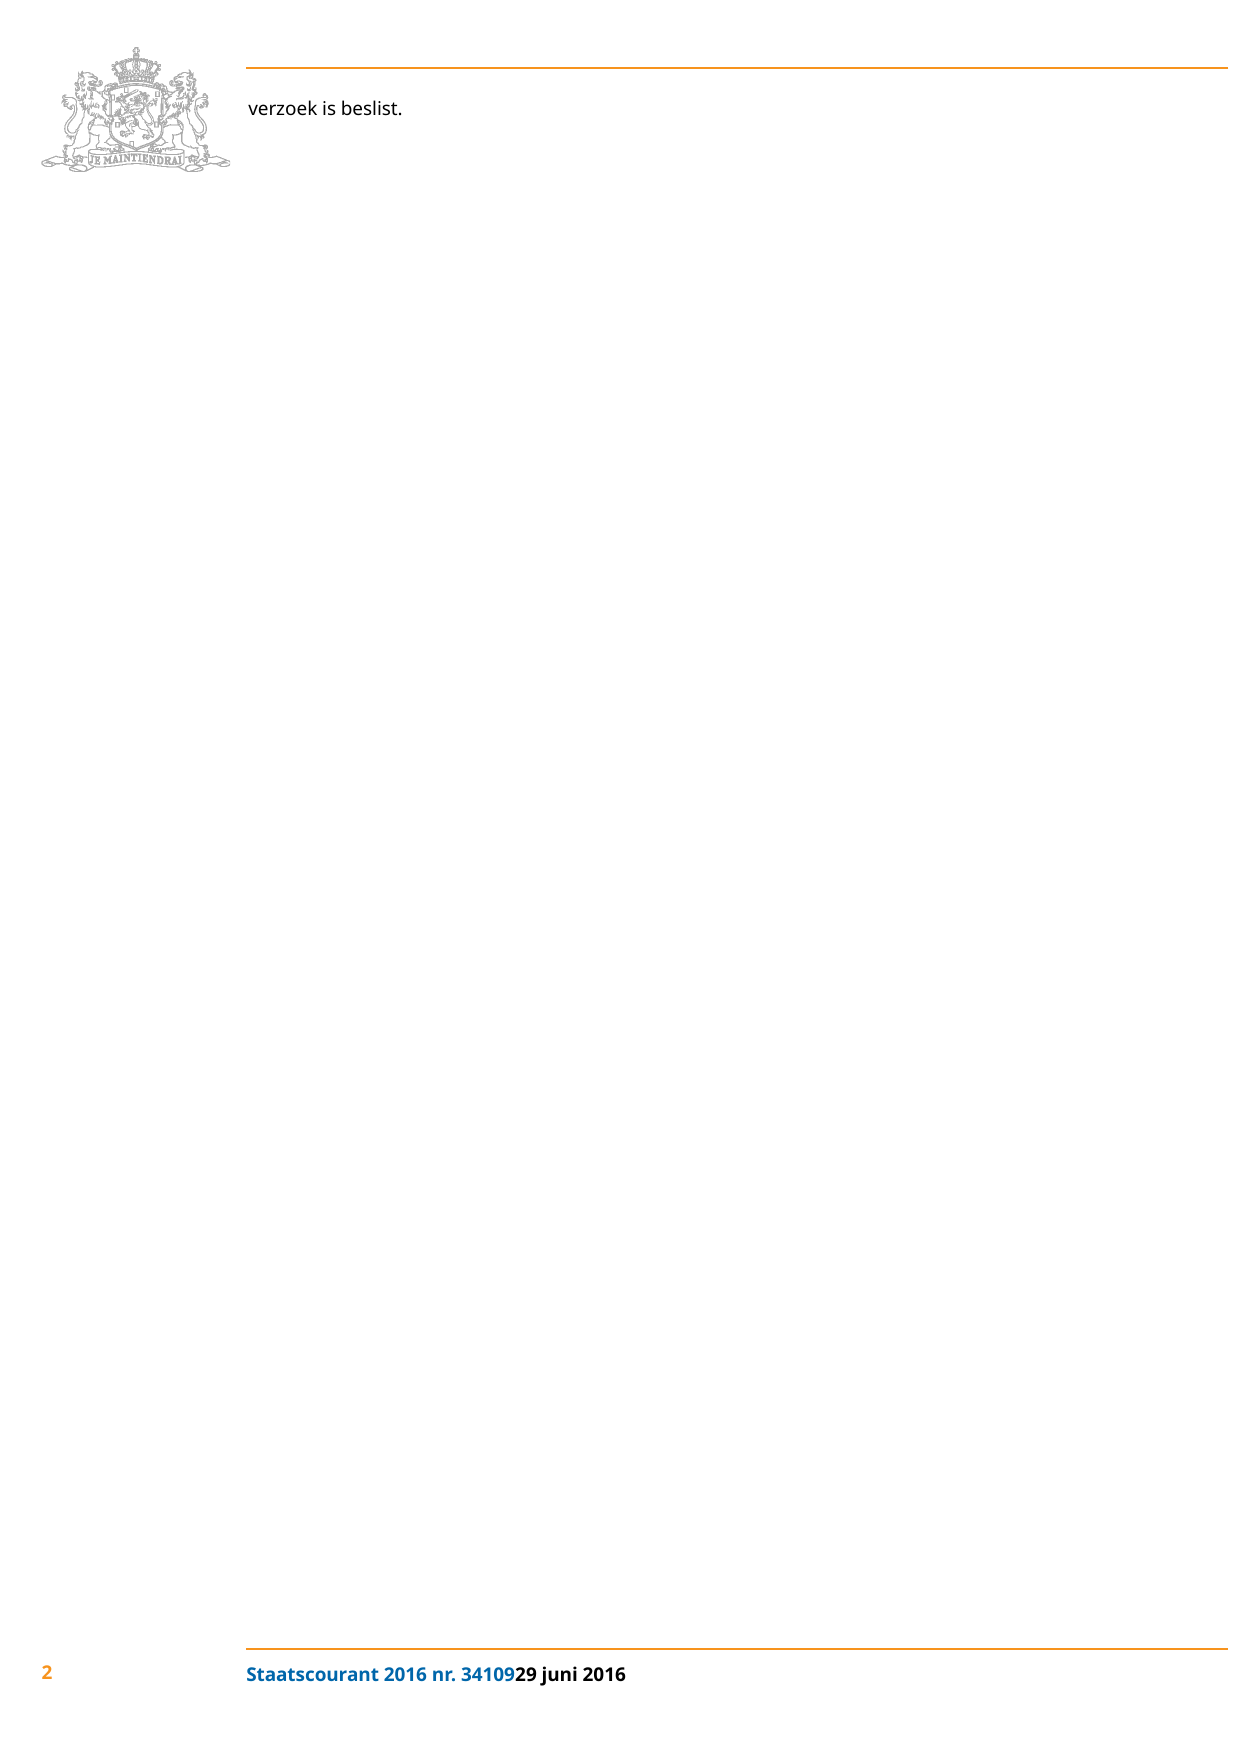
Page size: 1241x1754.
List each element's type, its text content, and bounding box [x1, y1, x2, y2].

text verzoek is beslist. [248, 95, 1152, 121]
picture [41, 47, 231, 172]
